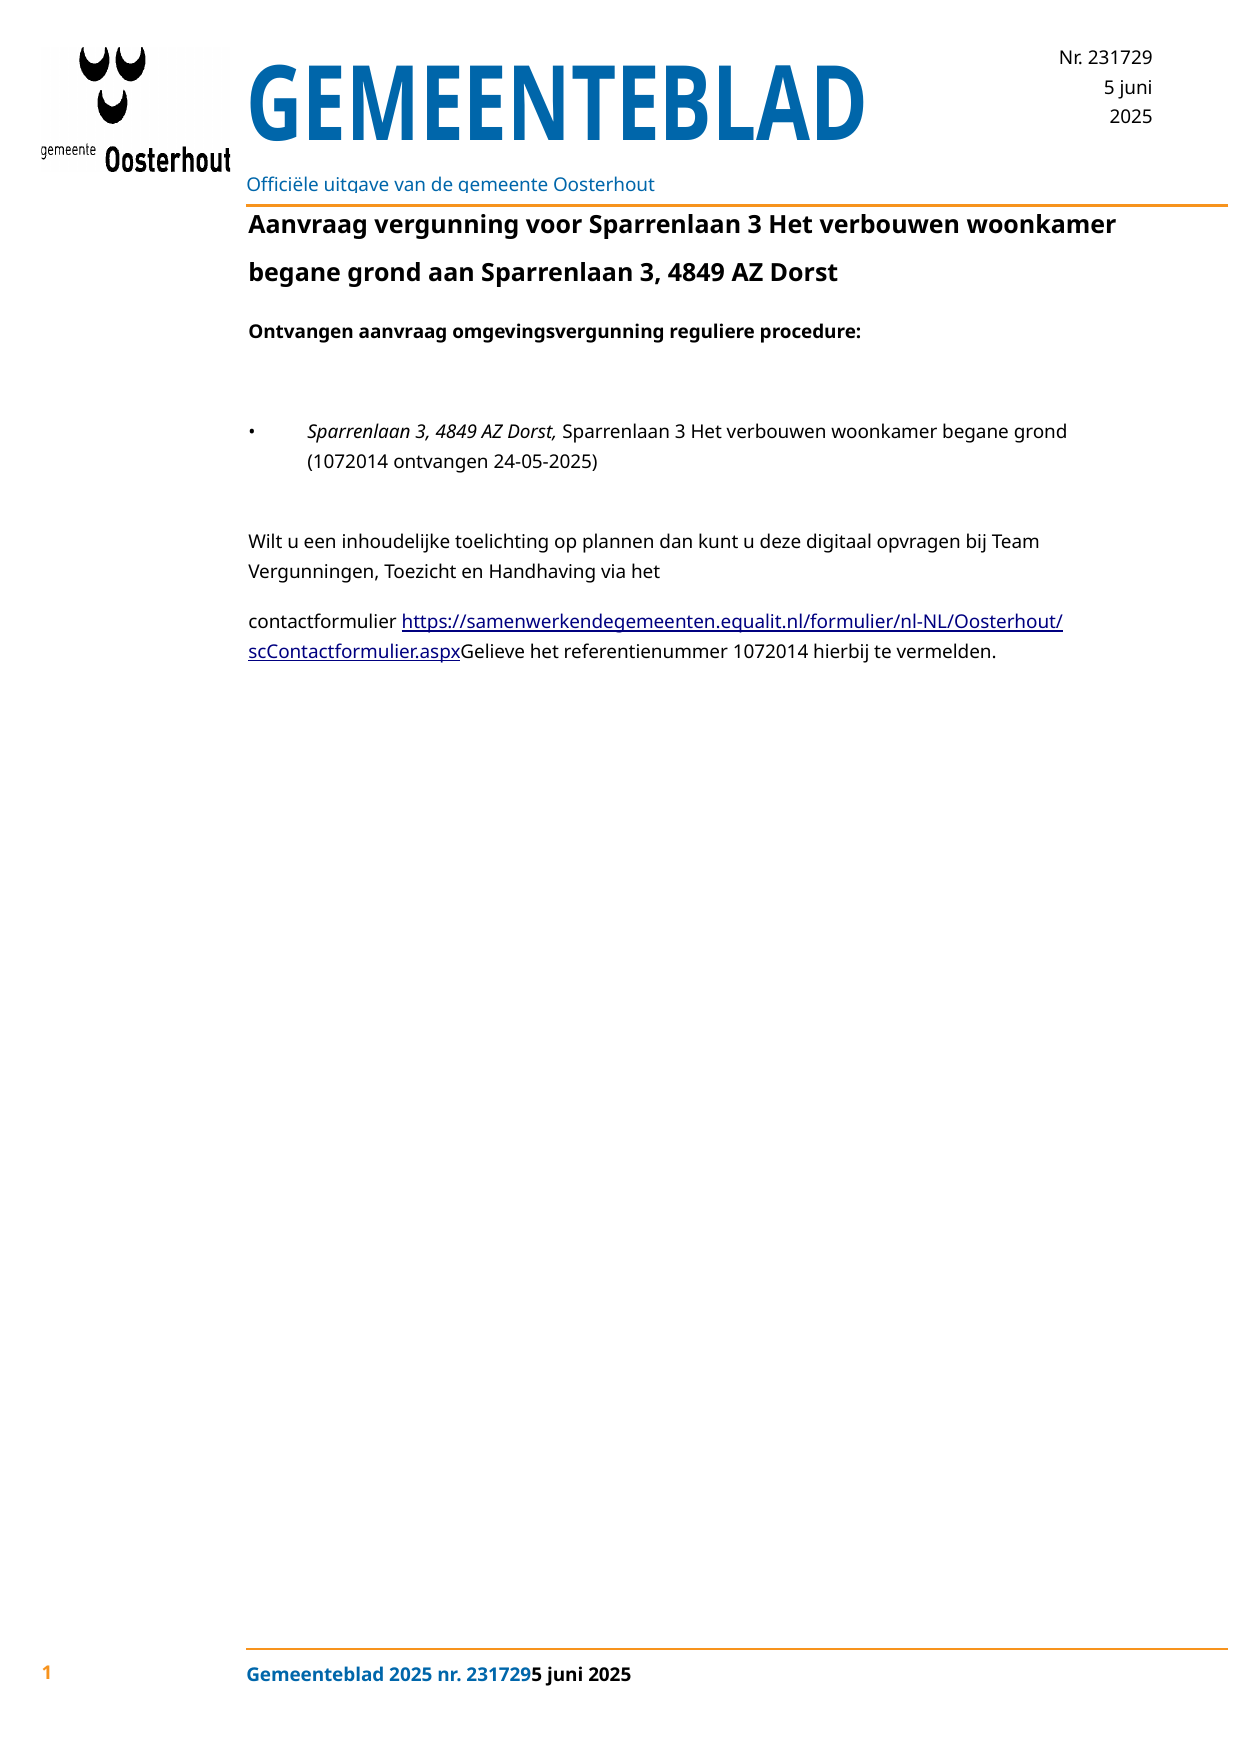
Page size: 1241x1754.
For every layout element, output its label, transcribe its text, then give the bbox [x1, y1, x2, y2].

text Wilt u een inhoudelijke toelichting op plannen dan kunt u deze digitaal opvragen bij Team Vergunningen, Toezicht en Handhaving via het [248, 528, 1152, 584]
list Sparrenlaan 3, 4849 AZ Dorst, Sparrenlaan 3 Het verbouwen woonkamer begane grond (1072014 ontvangen 24-05-2025) [248, 419, 1152, 474]
text Aanvraag vergunning voor Sparrenlaan 3 Het verbouwen woonkamer begane grond aan Sparrenlaan 3, 4849 AZ Dorst [248, 207, 1152, 288]
picture [41, 47, 231, 172]
text contactformulier https://samenwerkendegemeenten.equalit.nl/formulier/nl-NL/Oosterhout/scContactformulier.aspxGelieve het referentienummer 1072014 hierbij te vermelden. [248, 608, 1152, 664]
text Ontvangen aanvraag omgevingsvergunning reguliere procedure: [248, 318, 1152, 344]
